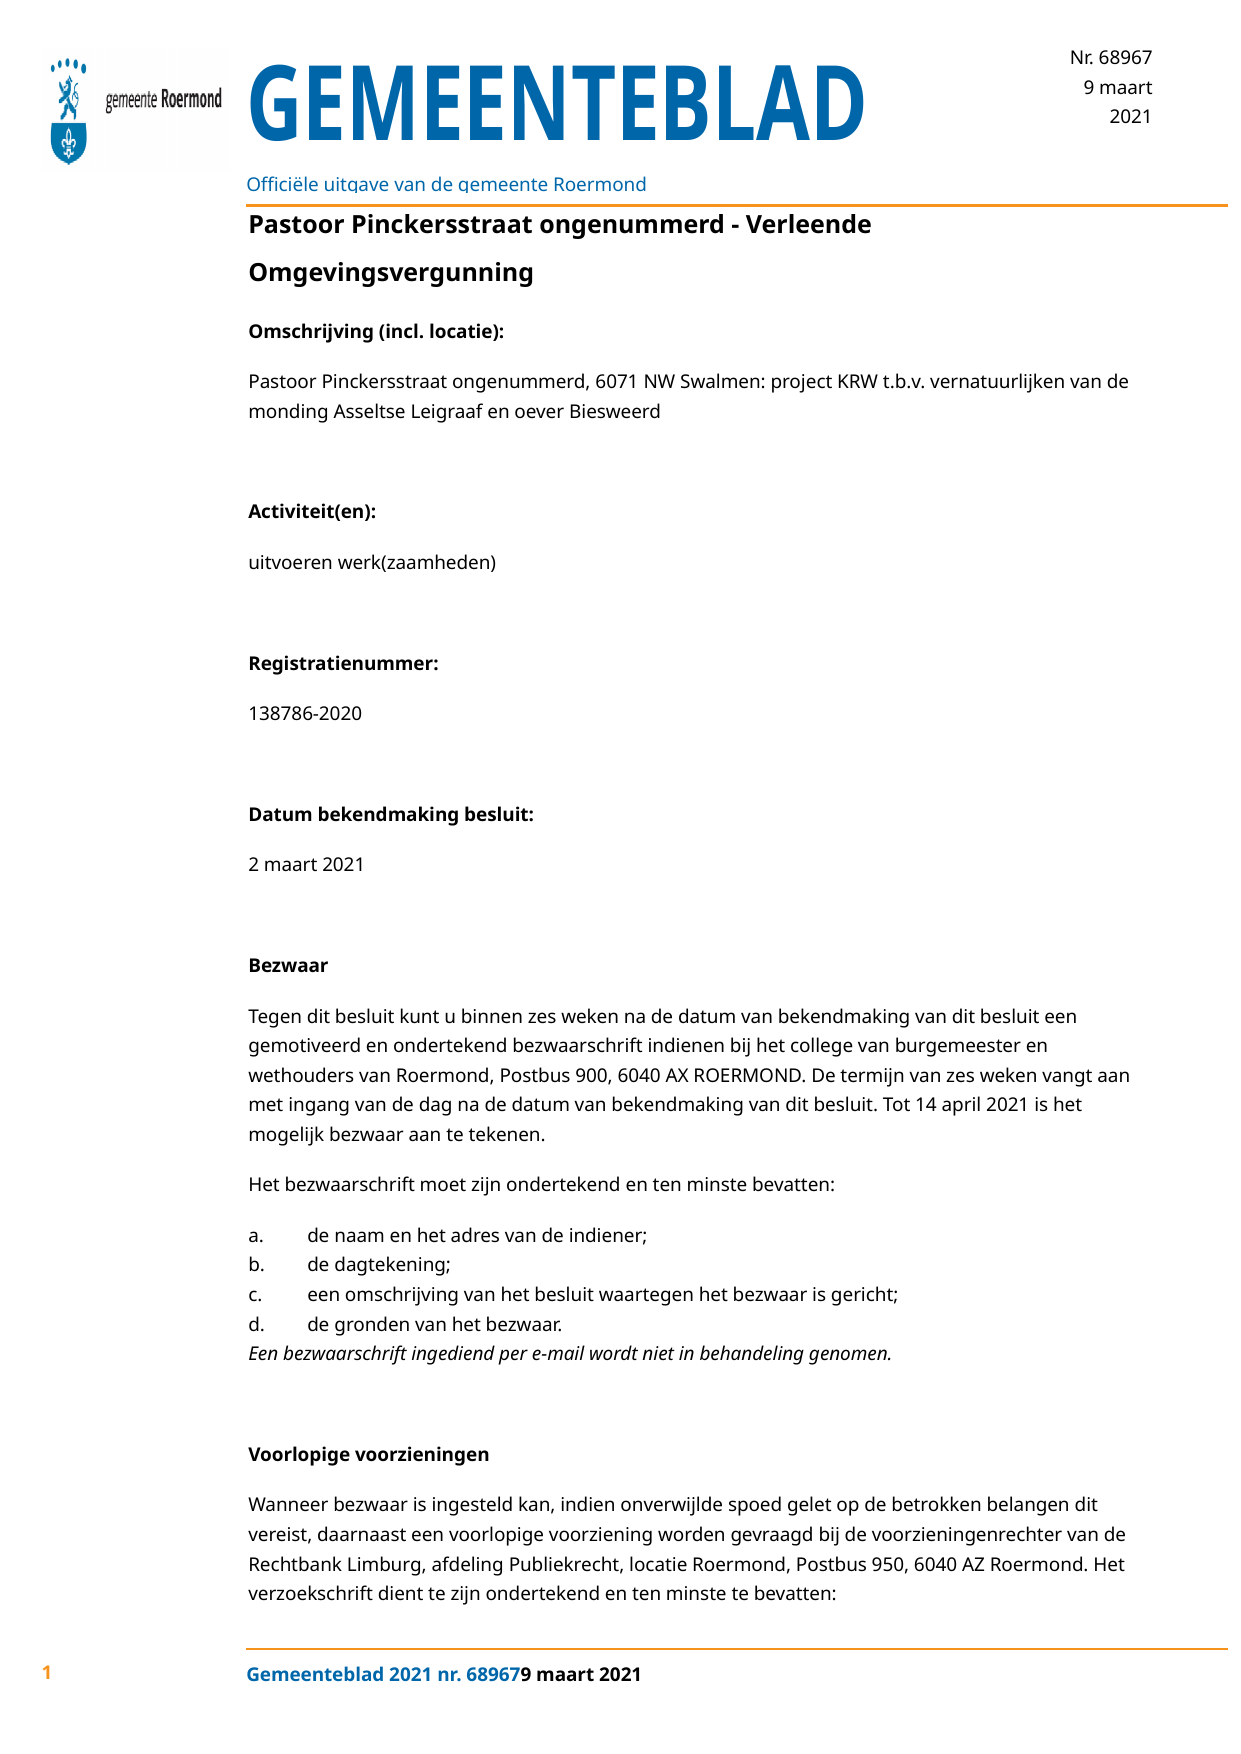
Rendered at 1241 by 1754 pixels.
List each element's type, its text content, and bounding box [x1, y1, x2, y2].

list de gronden van het bezwaar. [248, 1311, 1152, 1337]
list de dagtekening; [248, 1252, 1152, 1277]
text Activiteit(en): [248, 499, 1152, 524]
picture [41, 47, 231, 172]
text Voorlopige voorzieningen [248, 1441, 1152, 1467]
text uitvoeren werk(zaamheden) [248, 549, 1152, 575]
text Tegen dit besluit kunt u binnen zes weken na de datum van bekendmaking van dit besluit een gemotiveerd en ondertekend bezwaarschrift indienen bij het college van burgemeester en wethouders van Roermond, Postbus 900, 6040 AX ROERMOND. De termijn van zes weken vangt aan met ingang van de dag na de datum van bekendmaking van dit besluit. Tot 14 april 2021 is het mogelijk bezwaar aan te tekenen. [248, 1003, 1152, 1147]
text Datum bekendmaking besluit: [248, 801, 1152, 827]
text Het bezwaarschrift moet zijn ondertekend en ten minste bevatten: [248, 1172, 1152, 1197]
list een omschrijving van het besluit waartegen het bezwaar is gericht; [248, 1281, 1152, 1307]
text Pastoor Pinckersstraat ongenummerd - Verleende Omgevingsvergunning [248, 207, 1152, 288]
text 2 maart 2021 [248, 852, 1152, 877]
text Registratienummer: [248, 650, 1152, 676]
text Omschrijving (incl. locatie): [248, 318, 1152, 344]
text Een bezwaarschrift ingediend per e-mail wordt niet in behandeling genomen. [248, 1340, 1152, 1366]
text 138786-2020 [248, 700, 1152, 726]
text Bezwaar [248, 952, 1152, 978]
list de naam en het adres van de indiener; [248, 1222, 1152, 1248]
text Wanneer bezwaar is ingesteld kan, indien onverwijlde spoed gelet op de betrokken belangen dit vereist, daarnaast een voorlopige voorziening worden gevraagd bij de voorzieningenrechter van de Rechtbank Limburg, afdeling Publiekrecht, locatie Roermond, Postbus 950, 6040 AZ Roermond. Het verzoekschrift dient te zijn ondertekend en ten minste te bevatten: [248, 1492, 1152, 1606]
text Pastoor Pinckersstraat ongenummerd, 6071 NW Swalmen: project KRW t.b.v. vernatuurlijken van de monding Asseltse Leigraaf en oever Biesweerd [248, 368, 1152, 424]
